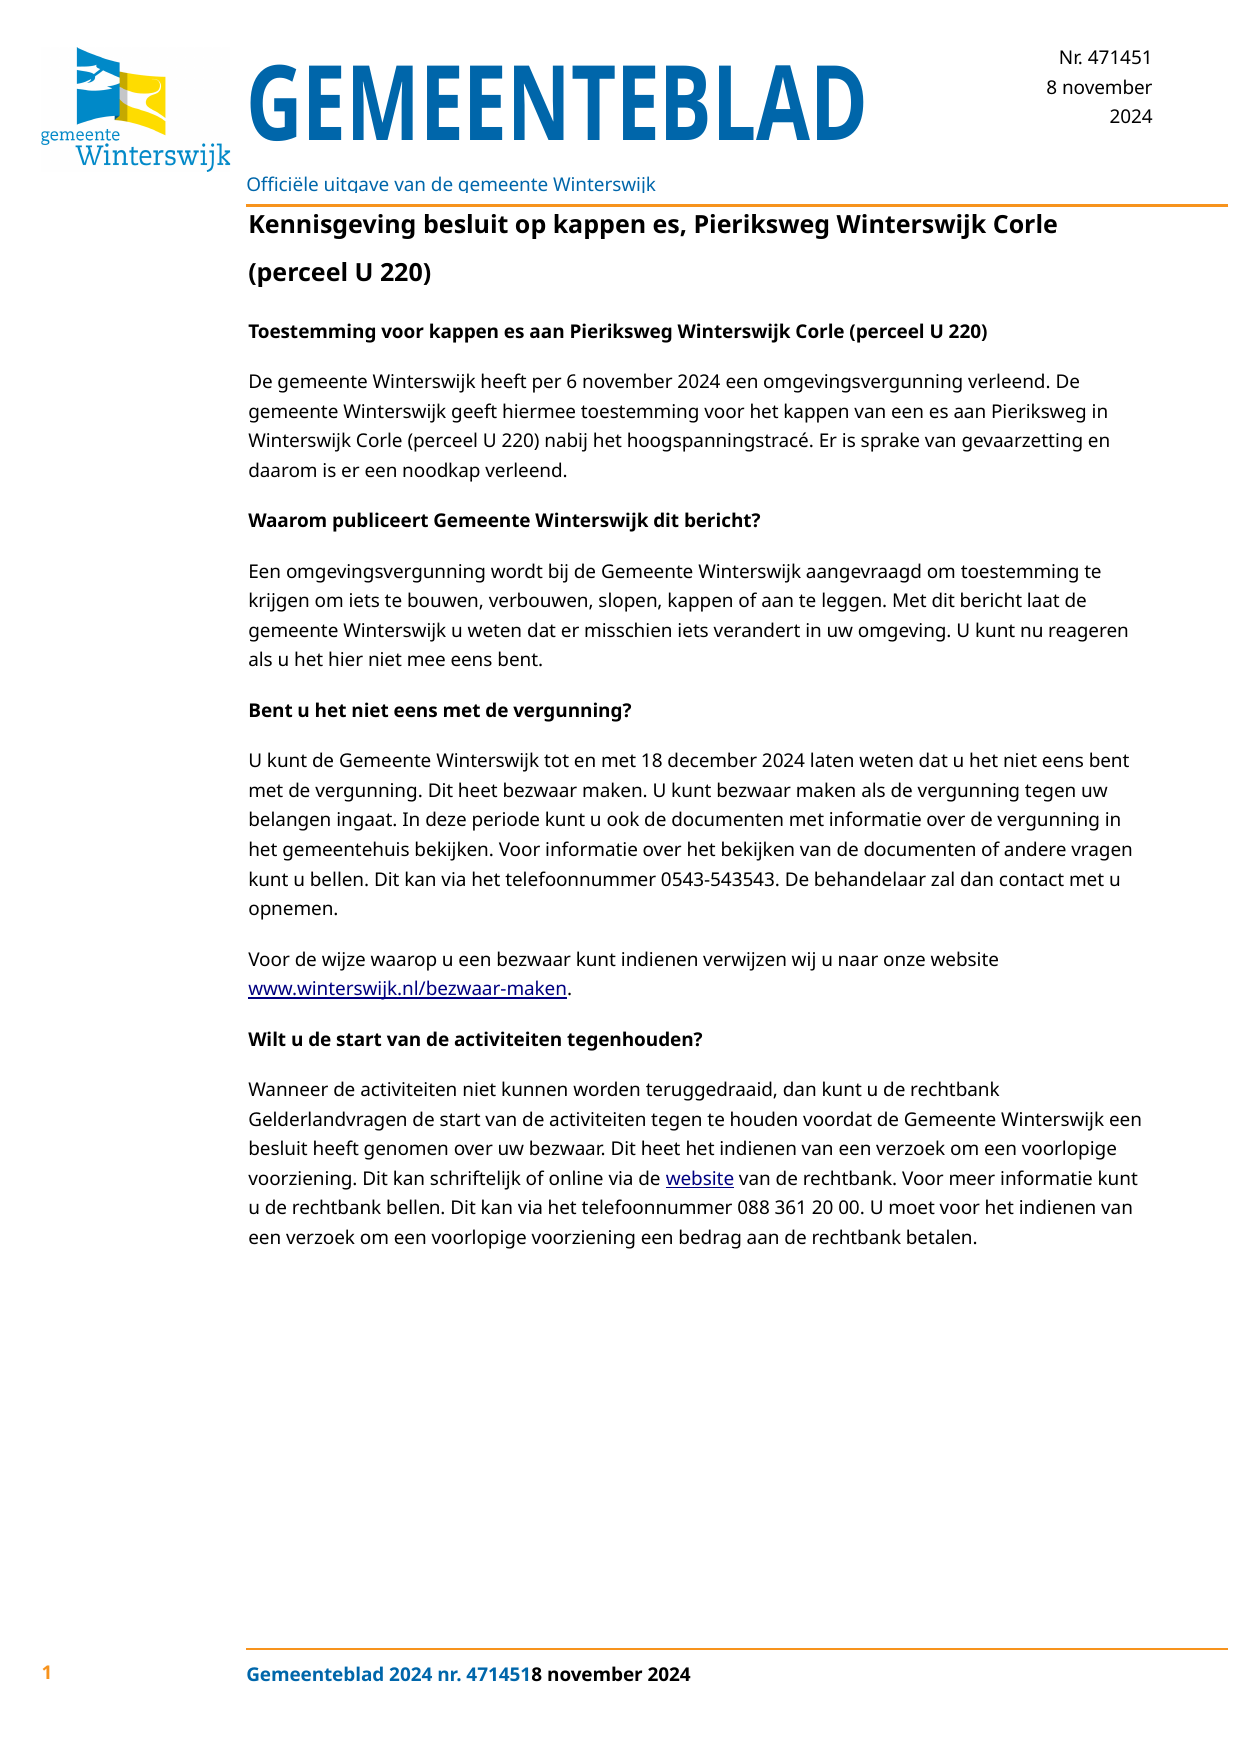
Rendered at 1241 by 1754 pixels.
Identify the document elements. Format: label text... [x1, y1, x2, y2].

text Waarom publiceert Gemeente Winterswijk dit bericht? [248, 507, 1152, 533]
text Een omgevingsvergunning wordt bij de Gemeente Winterswijk aangevraagd om toestemming te krijgen om iets te bouwen, verbouwen, slopen, kappen of aan te leggen. Met dit bericht laat de gemeente Winterswijk u weten dat er misschien iets verandert in uw omgeving. U kunt nu reageren als u het hier niet mee eens bent. [248, 558, 1152, 672]
text Voor de wijze waarop u een bezwaar kunt indienen verwijzen wij u naar onze website www.winterswijk.nl/bezwaar-maken. [248, 946, 1152, 1001]
text Wilt u de start van de activiteiten tegenhouden? [248, 1026, 1152, 1052]
text Bent u het niet eens met de vergunning? [248, 697, 1152, 723]
picture [225, 153, 231, 162]
text Wanneer de activiteiten niet kunnen worden teruggedraaid, dan kunt u de rechtbank Gelderlandvragen de start van de activiteiten tegen te houden voordat de Gemeente Winterswijk een besluit heeft genomen over uw bezwaar. Dit heet het indienen van een verzoek om een voorlopige voorziening. Dit kan schriftelijk of online via de website van de rechtbank. Voor meer informatie kunt u de rechtbank bellen. Dit kan via het telefoonnummer 088 361 20 00. U moet voor het indienen van een verzoek om een voorlopige voorziening een bedrag aan de rechtbank betalen. [248, 1076, 1152, 1250]
text De gemeente Winterswijk heeft per 6 november 2024 een omgevingsvergunning verleend. De gemeente Winterswijk geeft hiermee toestemming voor het kappen van een es aan Pieriksweg in Winterswijk Corle (perceel U 220) nabij het hoogspanningstracé. Er is sprake van gevaarzetting en daarom is er een noodkap verleend. [248, 368, 1152, 483]
text Kennisgeving besluit op kappen es, Pieriksweg Winterswijk Corle (perceel U 220) [248, 207, 1152, 288]
text Toestemming voor kappen es aan Pieriksweg Winterswijk Corle (perceel U 220) [248, 318, 1152, 344]
text U kunt de Gemeente Winterswijk tot en met 18 december 2024 laten weten dat u het niet eens bent met de vergunning. Dit heet bezwaar maken. U kunt bezwaar maken als de vergunning tegen uw belangen ingaat. In deze periode kunt u ook de documenten met informatie over de vergunning in het gemeentehuis bekijken. Voor informatie over het bekijken van de documenten of andere vragen kunt u bellen. Dit kan via het telefoonnummer 0543-543543. De behandelaar zal dan contact met u opnemen. [248, 747, 1152, 921]
picture [41, 47, 231, 172]
